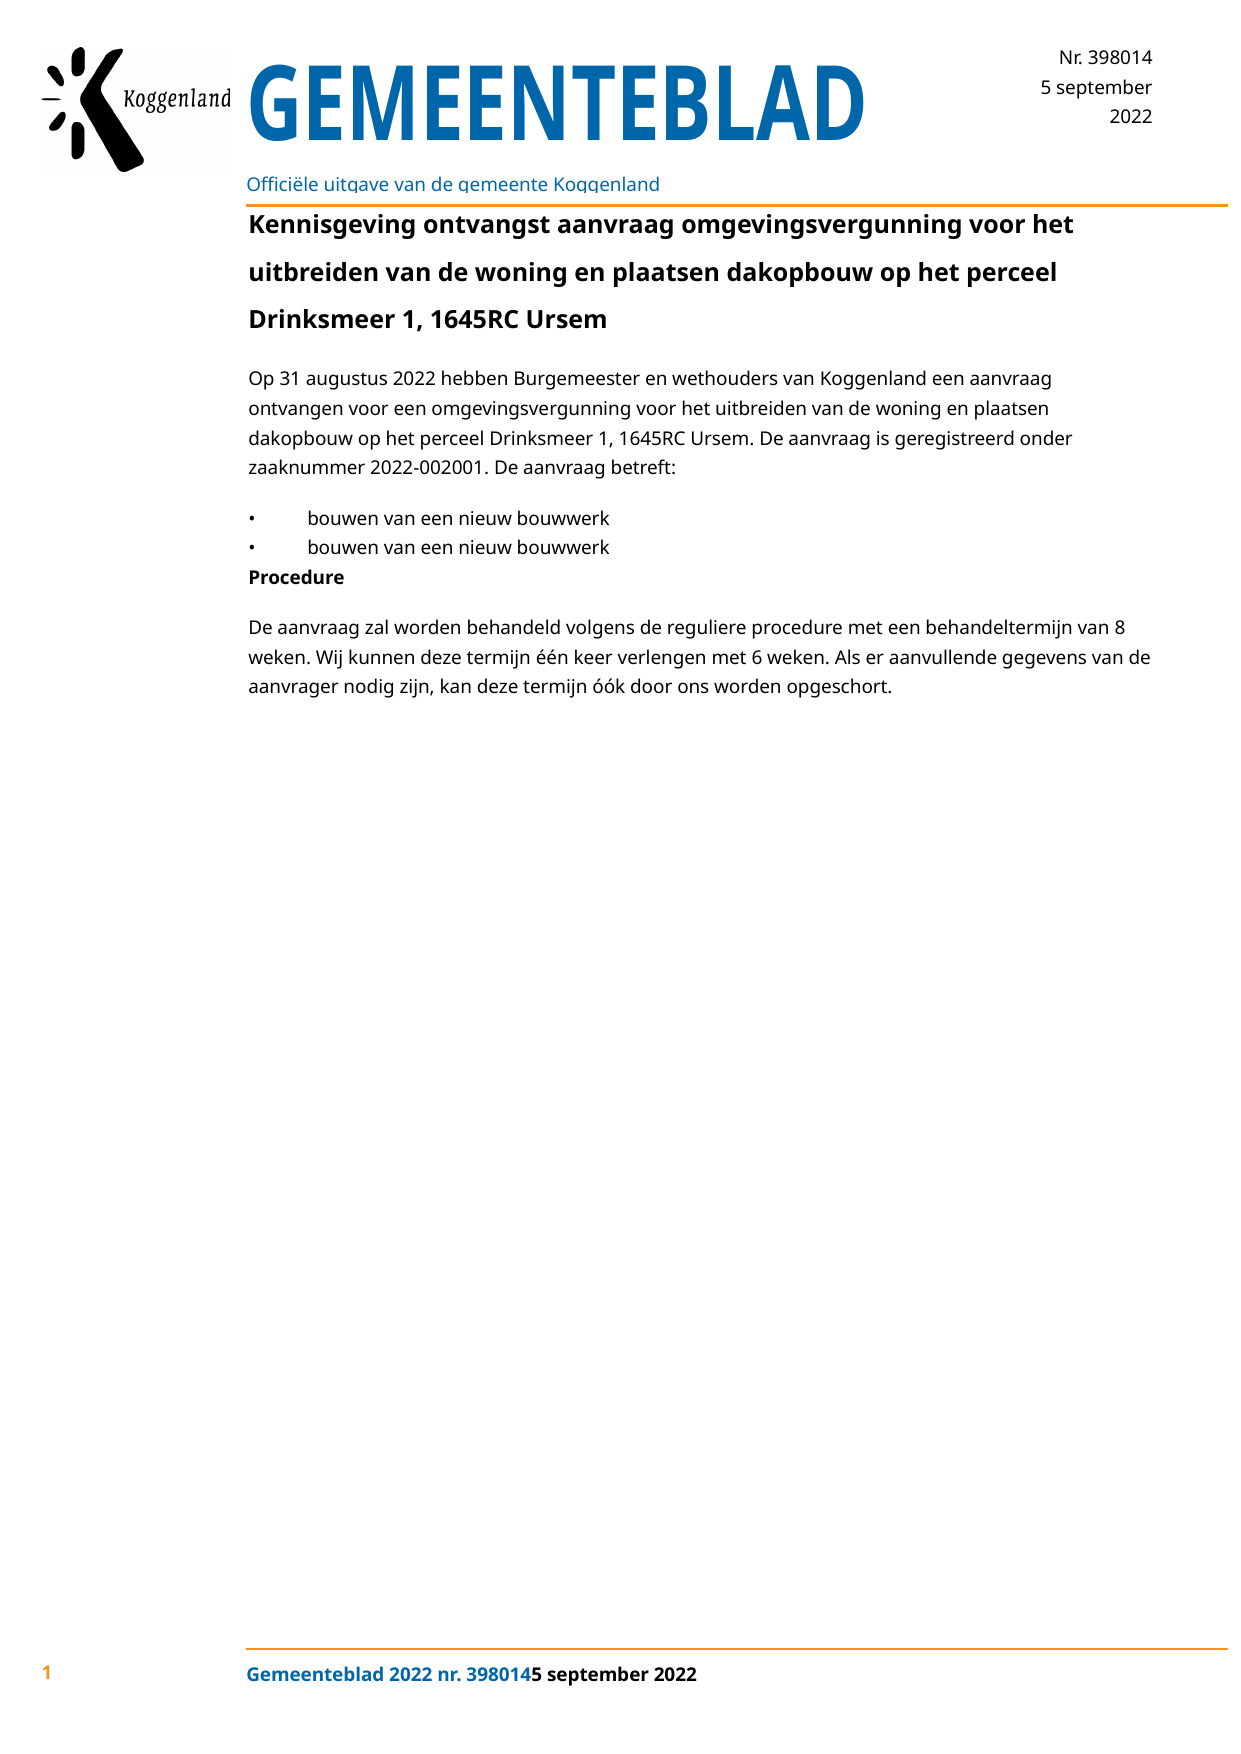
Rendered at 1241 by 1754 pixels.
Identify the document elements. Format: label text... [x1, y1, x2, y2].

text Op 31 augustus 2022 hebben Burgemeester en wethouders van Koggenland een aanvraag ontvangen voor een omgevingsvergunning voor het uitbreiden van de woning en plaatsen dakopbouw op het perceel Drinksmeer 1, 1645RC Ursem. De aanvraag is geregistreerd onder zaaknummer 2022-002001. De aanvraag betreft: [248, 366, 1152, 480]
text De aanvraag zal worden behandeld volgens de reguliere procedure met een behandeltermijn van 8 weken. Wij kunnen deze termijn één keer verlengen met 6 weken. Als er aanvullende gegevens van de aanvrager nodig zijn, kan deze termijn óók door ons worden opgeschort. [248, 614, 1152, 699]
picture [41, 47, 231, 172]
list bouwen van een nieuw bouwwerk [248, 505, 1152, 530]
list bouwen van een nieuw bouwwerk [248, 534, 1152, 560]
text Kennisgeving ontvangst aanvraag omgevingsvergunning voor het uitbreiden van de woning en plaatsen dakopbouw op het perceel Drinksmeer 1, 1645RC Ursem [248, 207, 1152, 336]
text Procedure [248, 564, 1152, 589]
